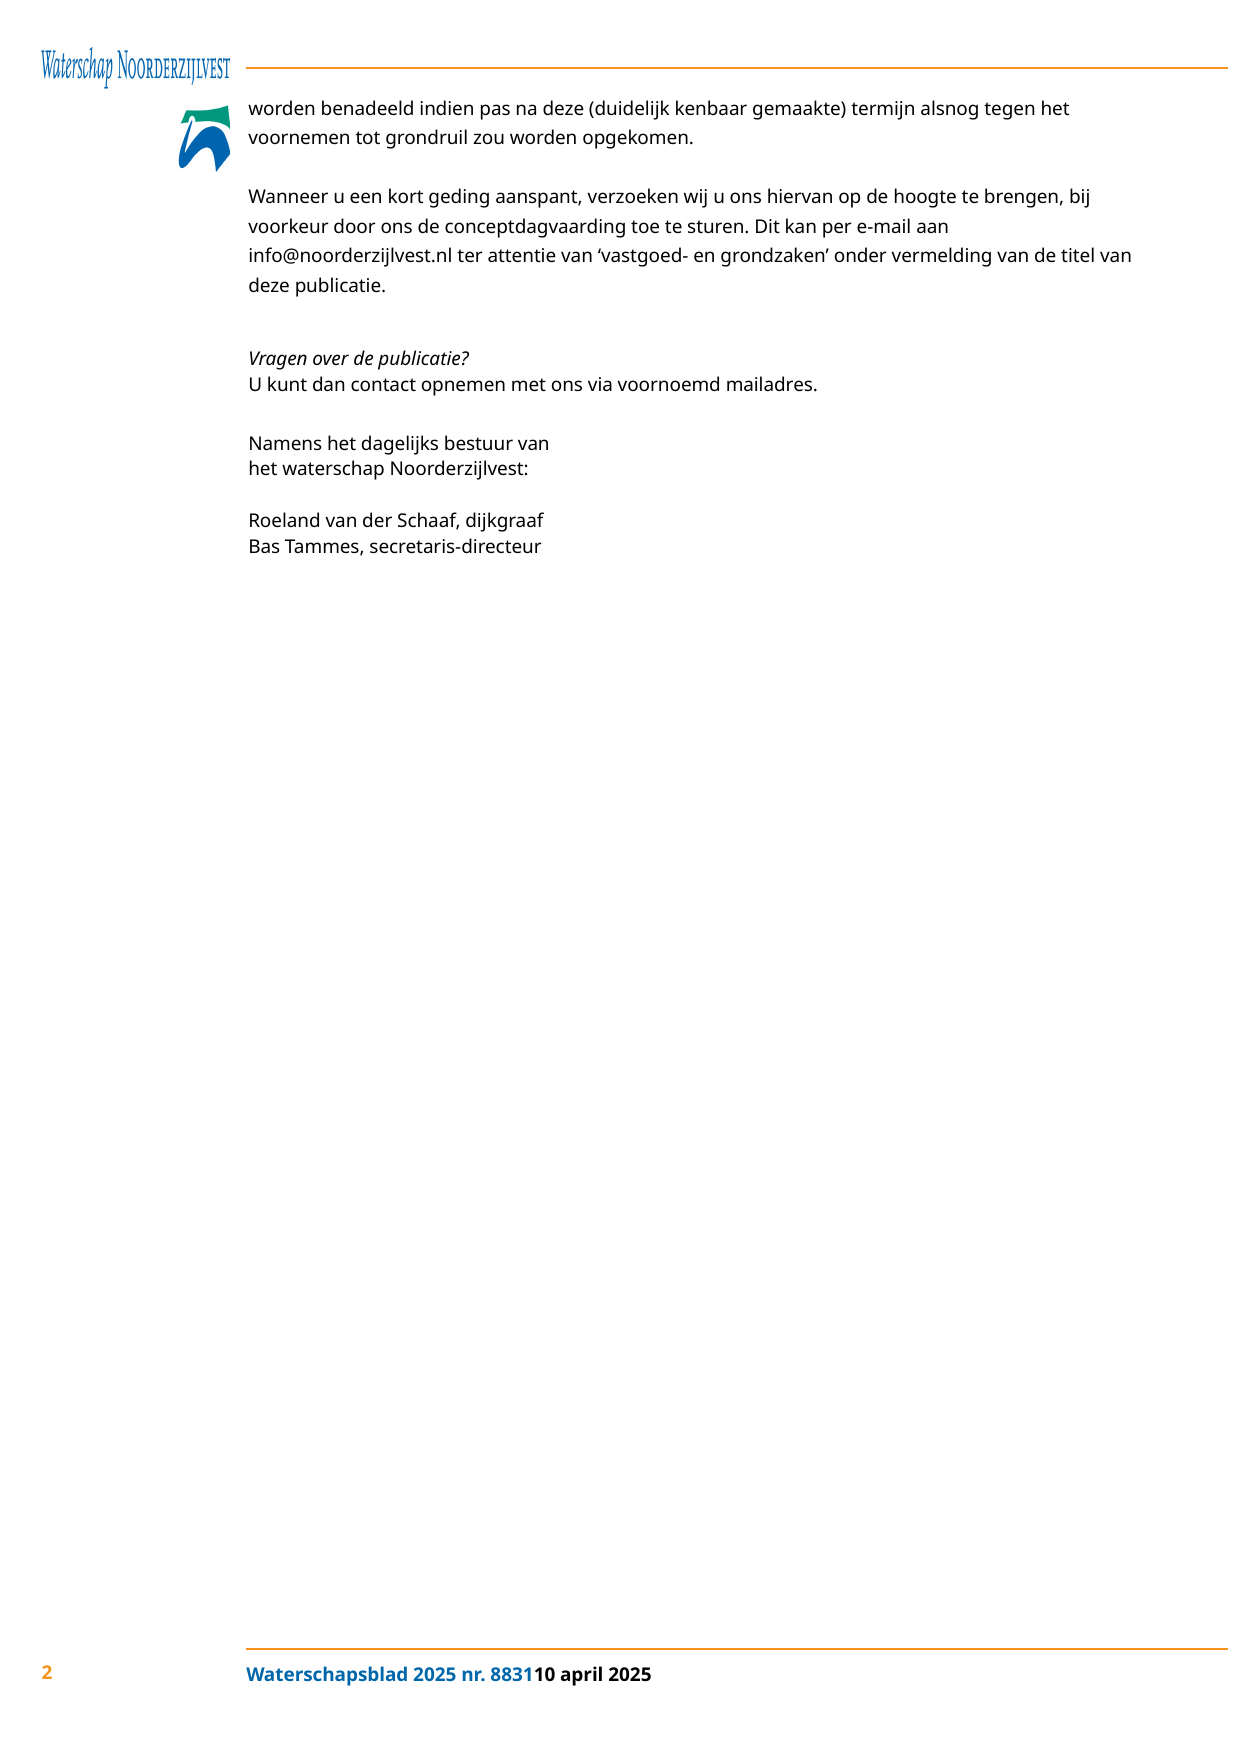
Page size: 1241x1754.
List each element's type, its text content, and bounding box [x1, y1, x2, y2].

text Vragen over de publicatie? [248, 345, 1152, 371]
text U kunt dan contact opnemen met ons via voornoemd mailadres. [248, 371, 1152, 396]
text Wanneer u een kort geding aanspant, verzoeken wij u ons hiervan op de hoogte te brengen, bij voorkeur door ons de conceptdagvaarding toe te sturen. Dit kan per e-mail aan info@noorderzijlvest.nl ter attentie van ‘vastgoed- en grondzaken’ onder vermelding van de titel van deze publicatie. [248, 183, 1152, 298]
text Roeland van der Schaaf, dijkgraaf [248, 507, 1152, 533]
text het waterschap Noorderzijlvest: [248, 456, 1152, 481]
text worden benadeeld indien pas na deze (duidelijk kenbaar gemaakte) termijn alsnog tegen het voornemen tot grondruil zou worden opgekomen. [248, 95, 1152, 150]
text Namens het dagelijks bestuur van [248, 430, 1152, 456]
text Bas Tammes, secretaris-directeur [248, 533, 1152, 558]
picture [41, 47, 231, 172]
